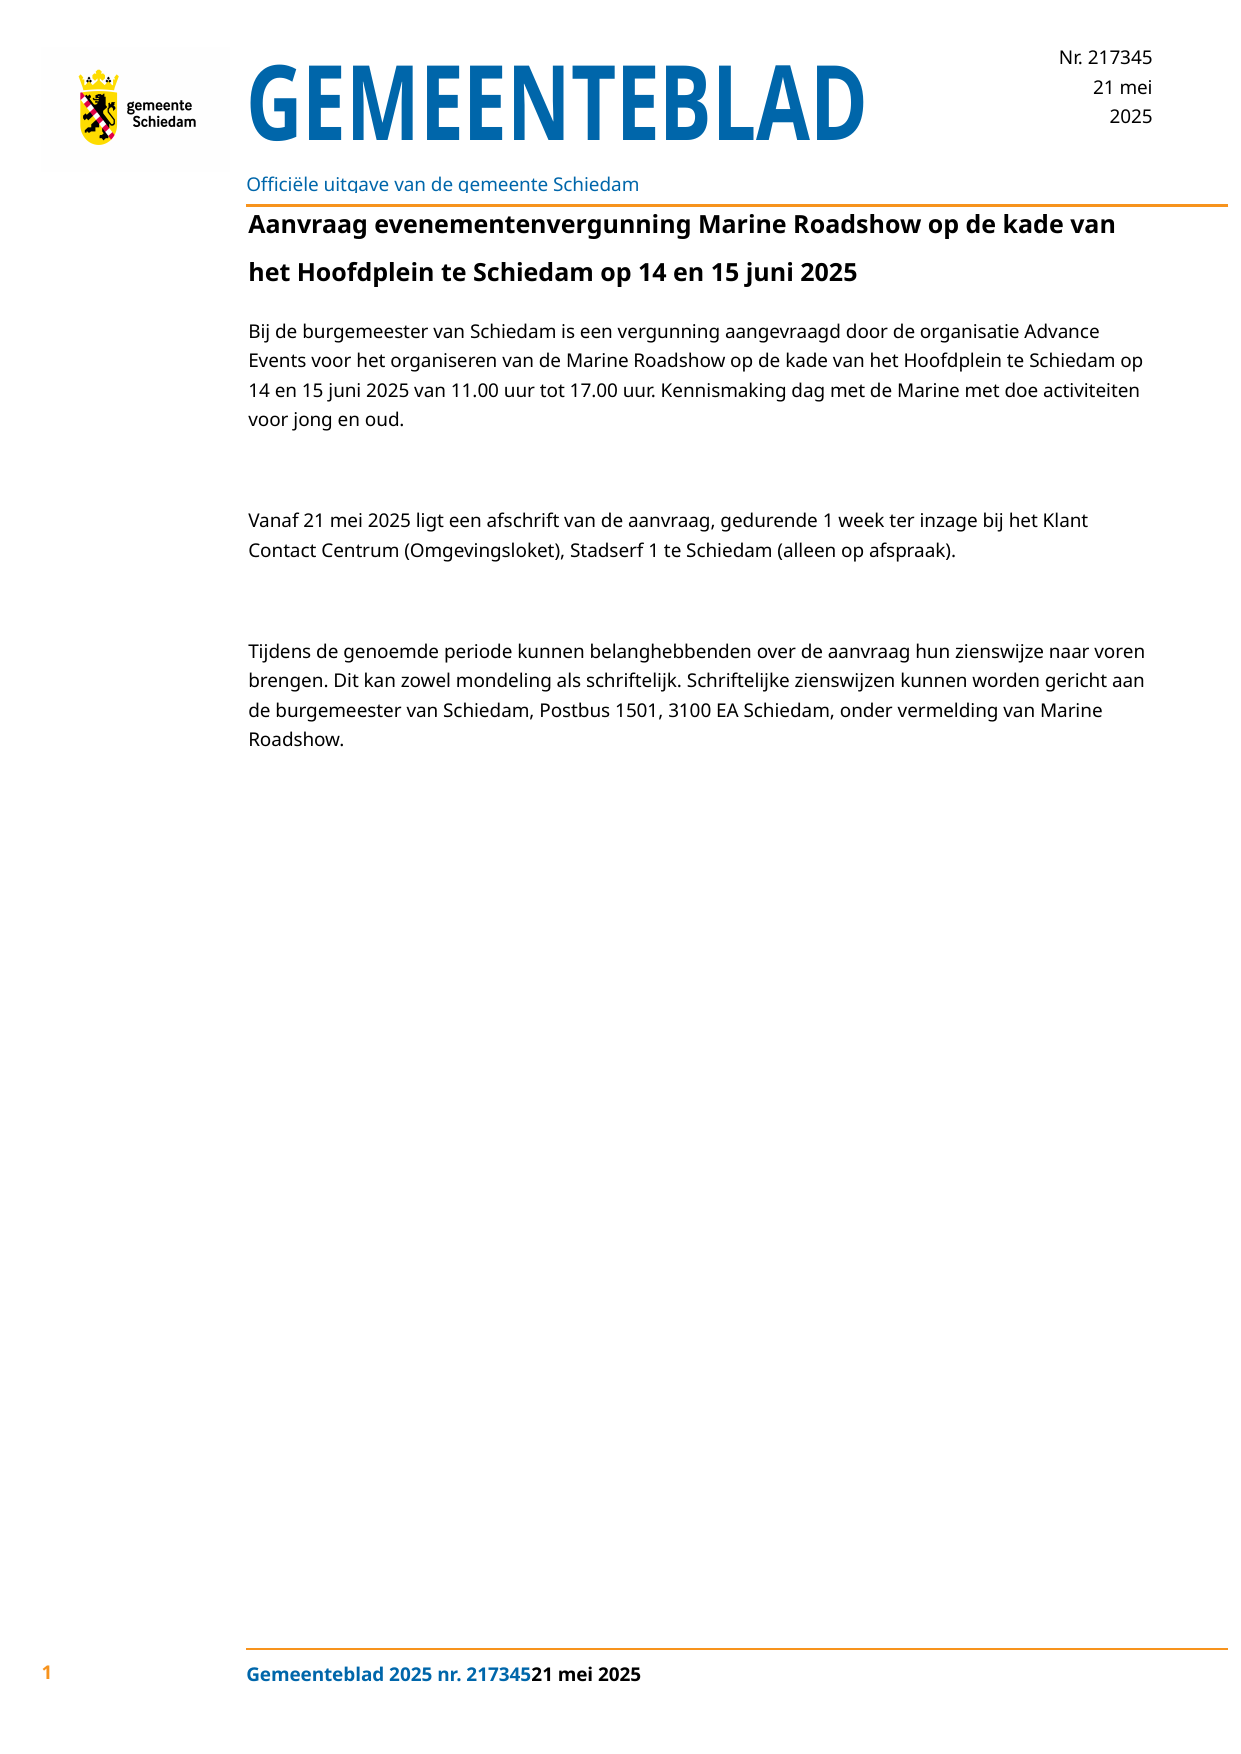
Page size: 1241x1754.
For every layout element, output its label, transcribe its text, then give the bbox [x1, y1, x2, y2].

text Tijdens de genoemde periode kunnen belanghebbenden over de aanvraag hun zienswijze naar voren brengen. Dit kan zowel mondeling als schriftelijk. Schriftelijke zienswijzen kunnen worden gericht aan de burgemeester van Schiedam, Postbus 1501, 3100 EA Schiedam, onder vermelding van Marine Roadshow. [248, 638, 1152, 752]
text Bij de burgemeester van Schiedam is een vergunning aangevraagd door de organisatie Advance Events voor het organiseren van de Marine Roadshow op de kade van het Hoofdplein te Schiedam op 14 en 15 juni 2025 van 11.00 uur tot 17.00 uur. Kennismaking dag met de Marine met doe activiteiten voor jong en oud. [248, 318, 1152, 432]
text Vanaf 21 mei 2025 ligt een afschrift van de aanvraag, gedurende 1 week ter inzage bij het Klant Contact Centrum (Omgevingsloket), Stadserf 1 te Schiedam (alleen op afspraak). [248, 507, 1152, 563]
text Aanvraag evenementenvergunning Marine Roadshow op de kade van het Hoofdplein te Schiedam op 14 en 15 juni 2025 [248, 207, 1152, 288]
picture [41, 47, 231, 172]
